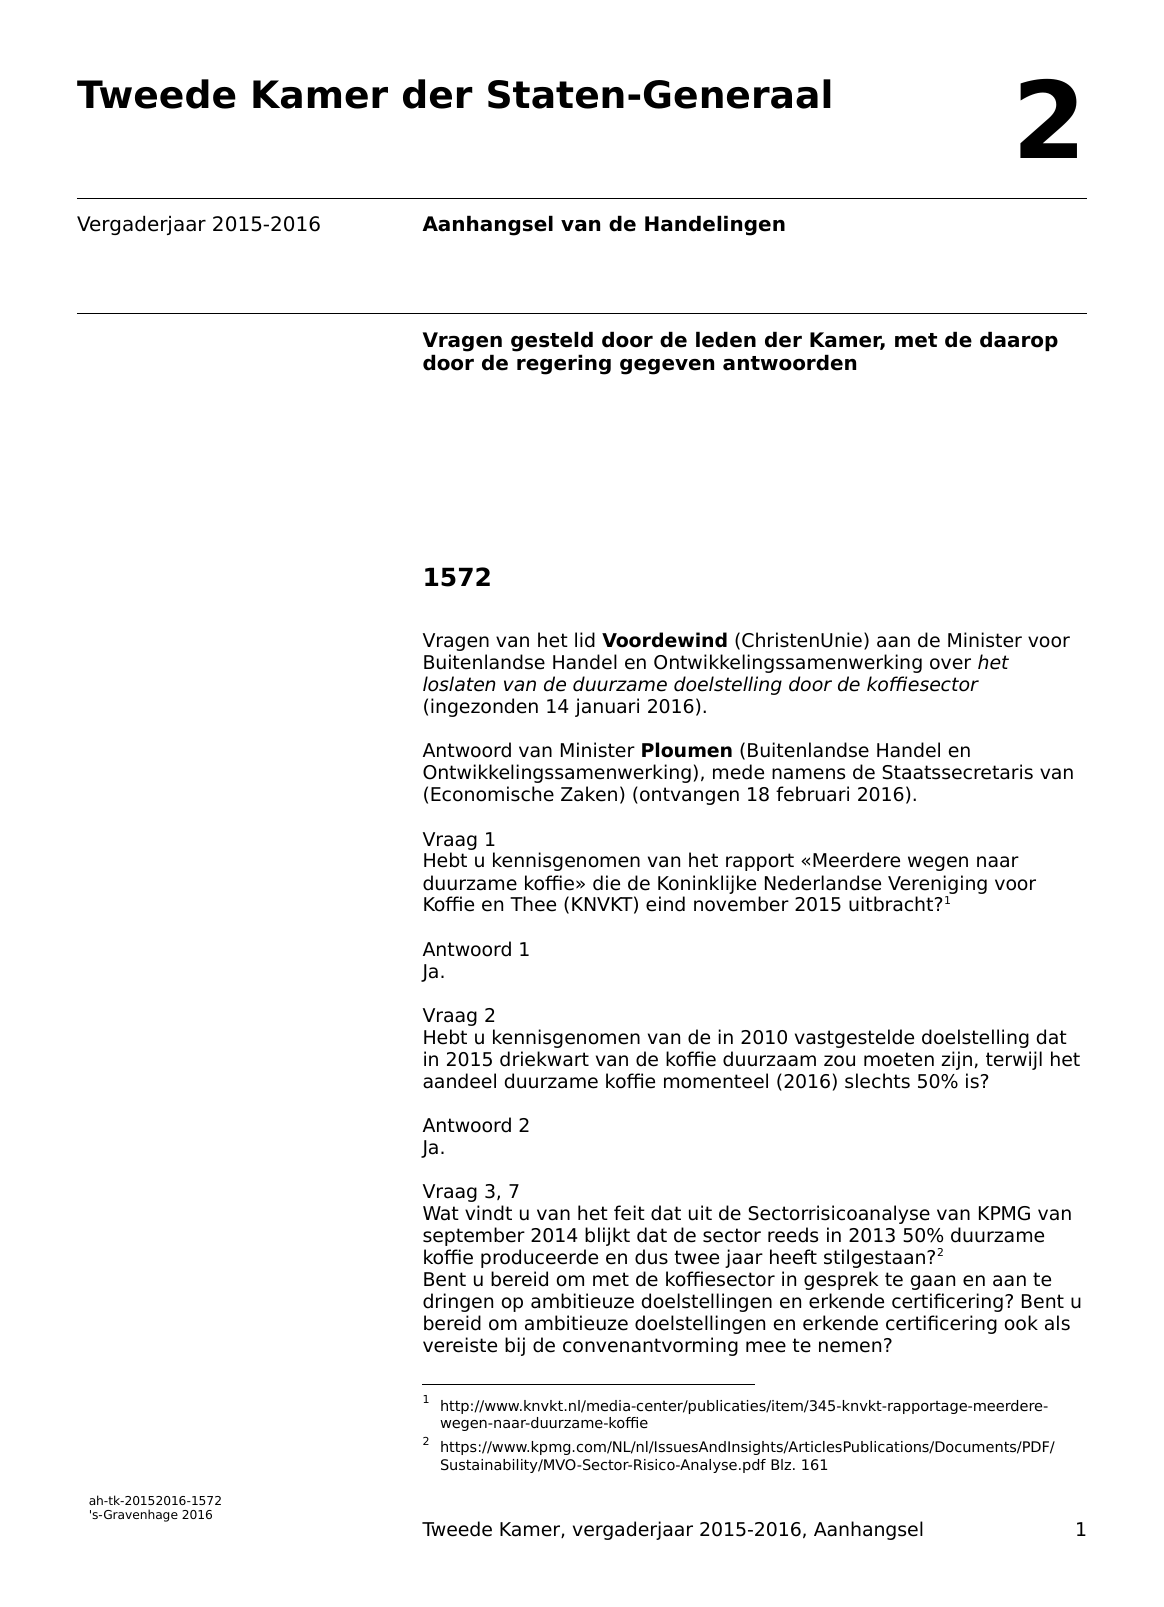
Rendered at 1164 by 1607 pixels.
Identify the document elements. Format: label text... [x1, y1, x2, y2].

text Antwoord 2 [422, 1115, 1087, 1137]
text Ja. [422, 961, 1087, 982]
table_cell [77, 314, 422, 375]
text Bent u bereid om met de koffiesector in gesprek te gaan en aan te dringen op ambitieuze doelstellingen en erkende certificering? Bent u bereid om ambitieuze doelstellingen en erkende certificering ook als vereiste bij de convenantvorming mee te nemen? [422, 1269, 1087, 1357]
text Ja. [422, 1137, 1087, 1159]
text 1572 [422, 563, 1087, 592]
text Vraag 3, 7 [422, 1181, 1087, 1203]
table_header Tweede Kamer der Staten-Generaal [77, 59, 886, 198]
text Hebt u kennisgenomen van de in 2010 vastgestelde doelstelling dat in 2015 driekwart van de koffie duurzaam zou moeten zijn, terwijl het aandeel duurzame koffie momenteel (2016) slechts 50% is? [422, 1027, 1087, 1093]
text Antwoord 1 [422, 938, 1087, 961]
text Wat vindt u van het feit dat uit de Sectorrisicoanalyse van KPMG van september 2014 blijkt dat de sector reeds in 2013 50% duurzame koffie produceerde en dus twee jaar heeft stilgestaan? [422, 1203, 1087, 1269]
text ah-tk-20152016-1572 [88, 1494, 323, 1508]
text http://www.knvkt.nl/media-center/publicaties/item/345-knvkt-rapportage-meerdere-wegen-naar-duurzame-koffie [422, 1393, 1087, 1432]
text Hebt u kennisgenomen van het rapport «Meerdere wegen naar duurzame koffie» die de Koninklijke Nederlandse Vereniging voor Koffie en Thee (KNVKT) eind november 2015 uitbracht? [422, 850, 1087, 916]
table_cell Vragen gesteld door de leden der Kamer, met de daarop door de regering gegeven antwoorden [422, 314, 1087, 375]
text Vragen van het lid Voordewind (ChristenUnie) aan de Minister voor Buitenlandse Handel en Ontwikkelingssamenwerking over het loslaten van de duurzame doelstelling door de koffiesector (ingezonden 14 januari 2016). [422, 630, 1087, 718]
text https://www.kpmg.com/NL/nl/IssuesAndInsights/ArticlesPublications/Documents/PDF/Sustainability/MVO-Sector-Risico-Analyse.pdf Blz. 161 [422, 1435, 1087, 1474]
table_cell Aanhangsel van de Handelingen [422, 199, 1087, 313]
text 's-Gravenhage 2016 [88, 1508, 323, 1522]
text Vraag 2 [422, 1005, 1087, 1027]
text Vraag 1 [422, 828, 1087, 850]
text Antwoord van Minister Ploumen (Buitenlandse Handel en Ontwikkelingssamenwerking), mede namens de Staatssecretaris van (Economische Zaken) (ontvangen 18 februari 2016). [422, 740, 1087, 806]
table_header 2 [886, 59, 1087, 198]
table_cell Vergaderjaar 2015-2016 [77, 199, 422, 313]
